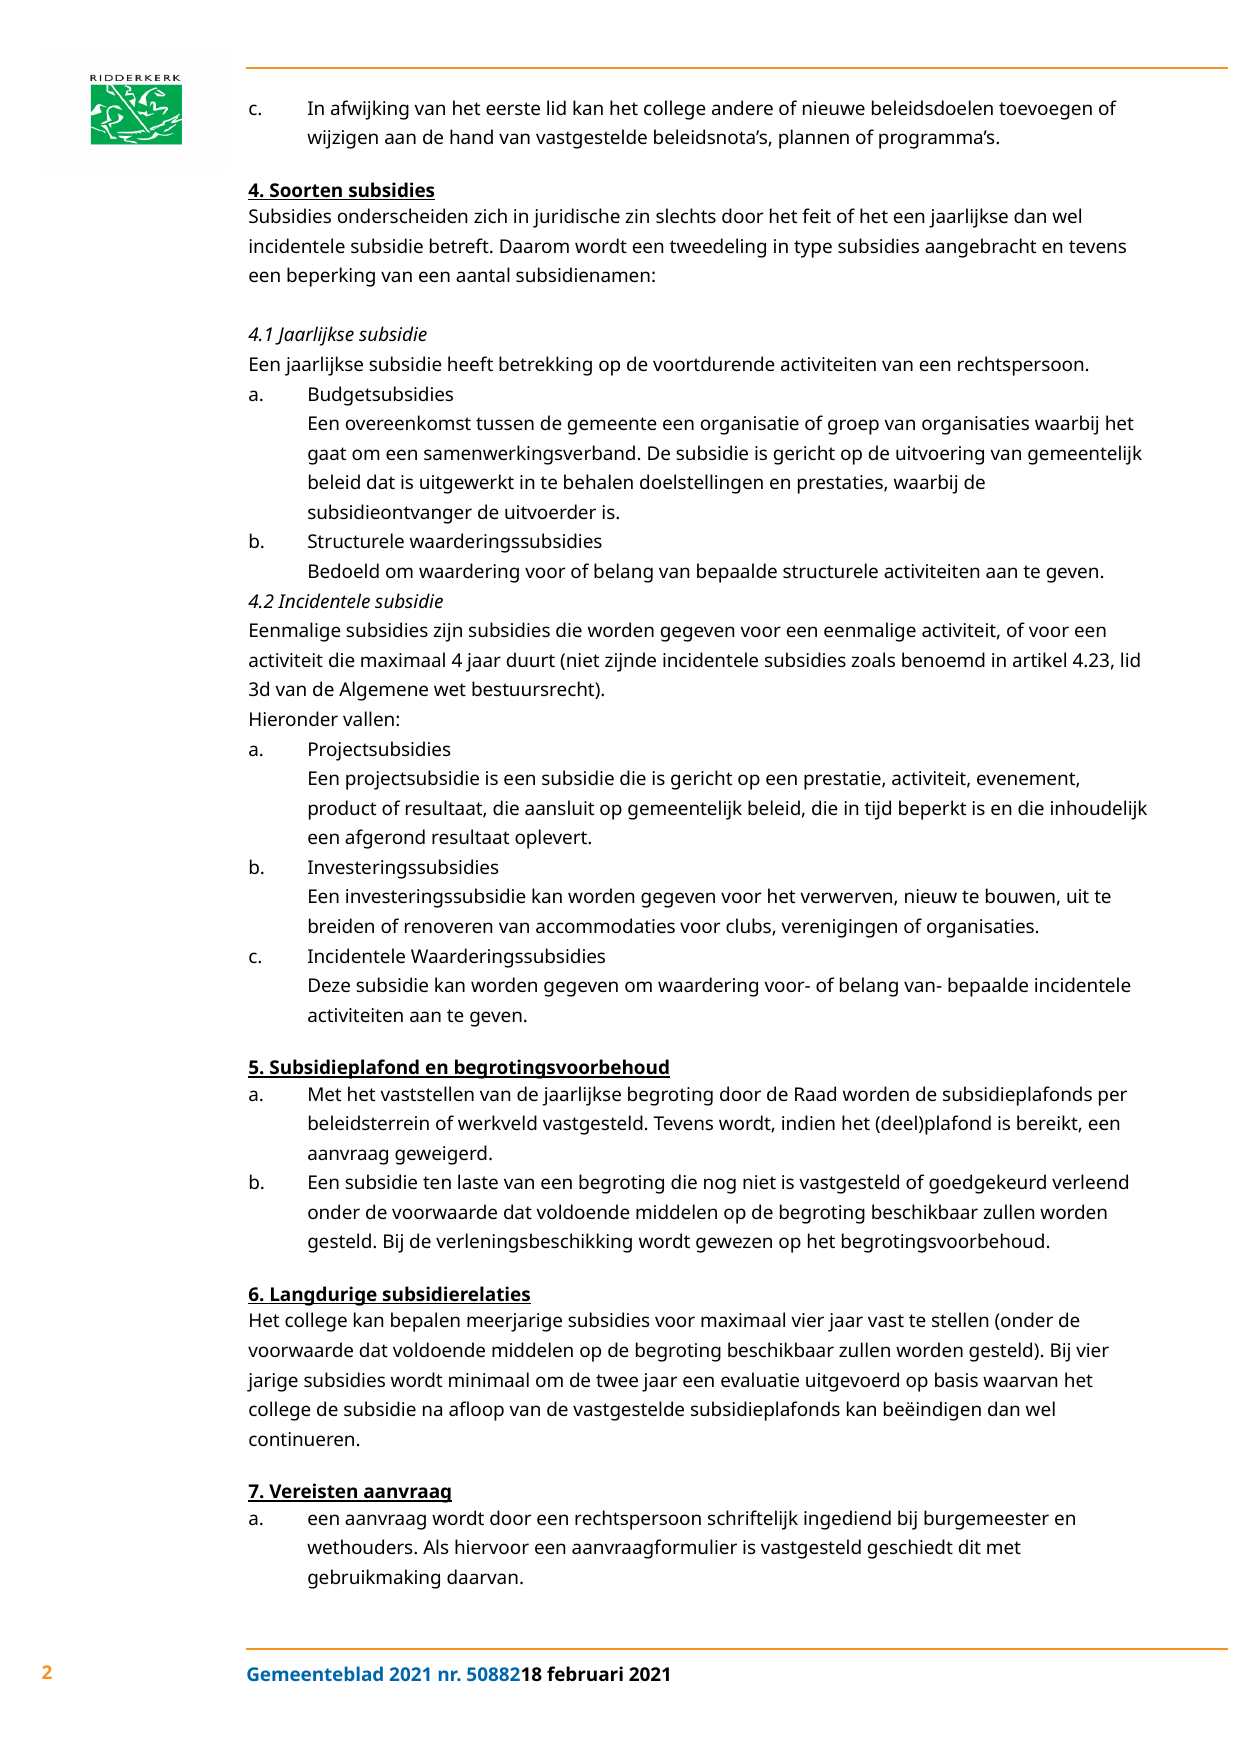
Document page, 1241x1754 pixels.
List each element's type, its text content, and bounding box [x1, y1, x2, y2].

text Hieronder vallen: [248, 706, 1152, 732]
text 6. Langdurige subsidierelaties [248, 1279, 1152, 1308]
list Incidentele Waarderingssubsidies [248, 943, 1152, 968]
list In afwijking van het eerste lid kan het college andere of nieuwe beleidsdoelen toevoegen of wijzigen aan de hand van vastgestelde beleidsnota’s, plannen of programma’s. [248, 95, 1152, 150]
text Het college kan bepalen meerjarige subsidies voor maximaal vier jaar vast te stellen (onder de voorwaarde dat voldoende middelen op de begroting beschikbaar zullen worden gesteld). Bij vier jarige subsidies wordt minimaal om de twee jaar een evaluatie uitgevoerd op basis waarvan het college de subsidie na afloop van de vastgestelde subsidieplafonds kan beëindigen dan wel continueren. [248, 1308, 1152, 1452]
list Met het vaststellen van de jaarlijkse begroting door de Raad worden de subsidieplafonds per beleidsterrein of werkveld vastgesteld. Tevens wordt, indien het (deel)plafond is bereikt, een aanvraag geweigerd. [248, 1081, 1152, 1166]
list Budgetsubsidies [248, 381, 1152, 406]
text 5. Subsidieplafond en begrotingsvoorbehoud [248, 1052, 1152, 1081]
list Een subsidie ten laste van een begroting die nog niet is vastgesteld of goedgekeurd verleend onder de voorwaarde dat voldoende middelen op de begroting beschikbaar zullen worden gesteld. Bij de verleningsbeschikking wordt gewezen op het begrotingsvoorbehoud. [248, 1169, 1152, 1254]
list Deze subsidie kan worden gegeven om waardering voor- of belang van- bepaalde incidentele activiteiten aan te geven. [248, 972, 1152, 1028]
text 4. Soorten subsidies [248, 175, 1152, 203]
text Een jaarlijkse subsidie heeft betrekking op de voortdurende activiteiten van een rechtspersoon. [248, 351, 1152, 377]
list Investeringssubsidies [248, 854, 1152, 880]
picture [41, 47, 231, 172]
list Een projectsubsidie is een subsidie die is gericht op een prestatie, activiteit, evenement, product of resultaat, die aansluit op gemeentelijk beleid, die in tijd beperkt is en die inhoudelijk een afgerond resultaat oplevert. [248, 765, 1152, 850]
list een aanvraag wordt door een rechtspersoon schriftelijk ingediend bij burgemeester en wethouders. Als hiervoor een aanvraagformulier is vastgesteld geschiedt dit met gebruikmaking daarvan. [248, 1505, 1152, 1590]
text 4.2 Incidentele subsidie [248, 588, 1152, 613]
list Bedoeld om waardering voor of belang van bepaalde structurele activiteiten aan te geven. [248, 558, 1152, 584]
text 4.1 Jaarlijkse subsidie [248, 322, 1152, 347]
list Een investeringssubsidie kan worden gegeven voor het verwerven, nieuw te bouwen, uit te breiden of renoveren van accommodaties voor clubs, verenigingen of organisaties. [248, 884, 1152, 939]
text Eenmalige subsidies zijn subsidies die worden gegeven voor een eenmalige activiteit, of voor een activiteit die maximaal 4 jaar duurt (niet zijnde incidentele subsidies zoals benoemd in artikel 4.23, lid 3d van de Algemene wet bestuursrecht). [248, 617, 1152, 702]
list Projectsubsidies [248, 736, 1152, 761]
text Subsidies onderscheiden zich in juridische zin slechts door het feit of het een jaarlijkse dan wel incidentele subsidie betreft. Daarom wordt een tweedeling in type subsidies aangebracht en tevens een beperking van een aantal subsidienamen: [248, 203, 1152, 288]
list Een overeenkomst tussen de gemeente een organisatie of groep van organisaties waarbij het gaat om een samenwerkingsverband. De subsidie is gericht op de uitvoering van gemeentelijk beleid dat is uitgewerkt in te behalen doelstellingen en prestaties, waarbij de subsidieontvanger de uitvoerder is. [248, 410, 1152, 525]
text 7. Vereisten aanvraag [248, 1476, 1152, 1505]
list Structurele waarderingssubsidies [248, 529, 1152, 554]
